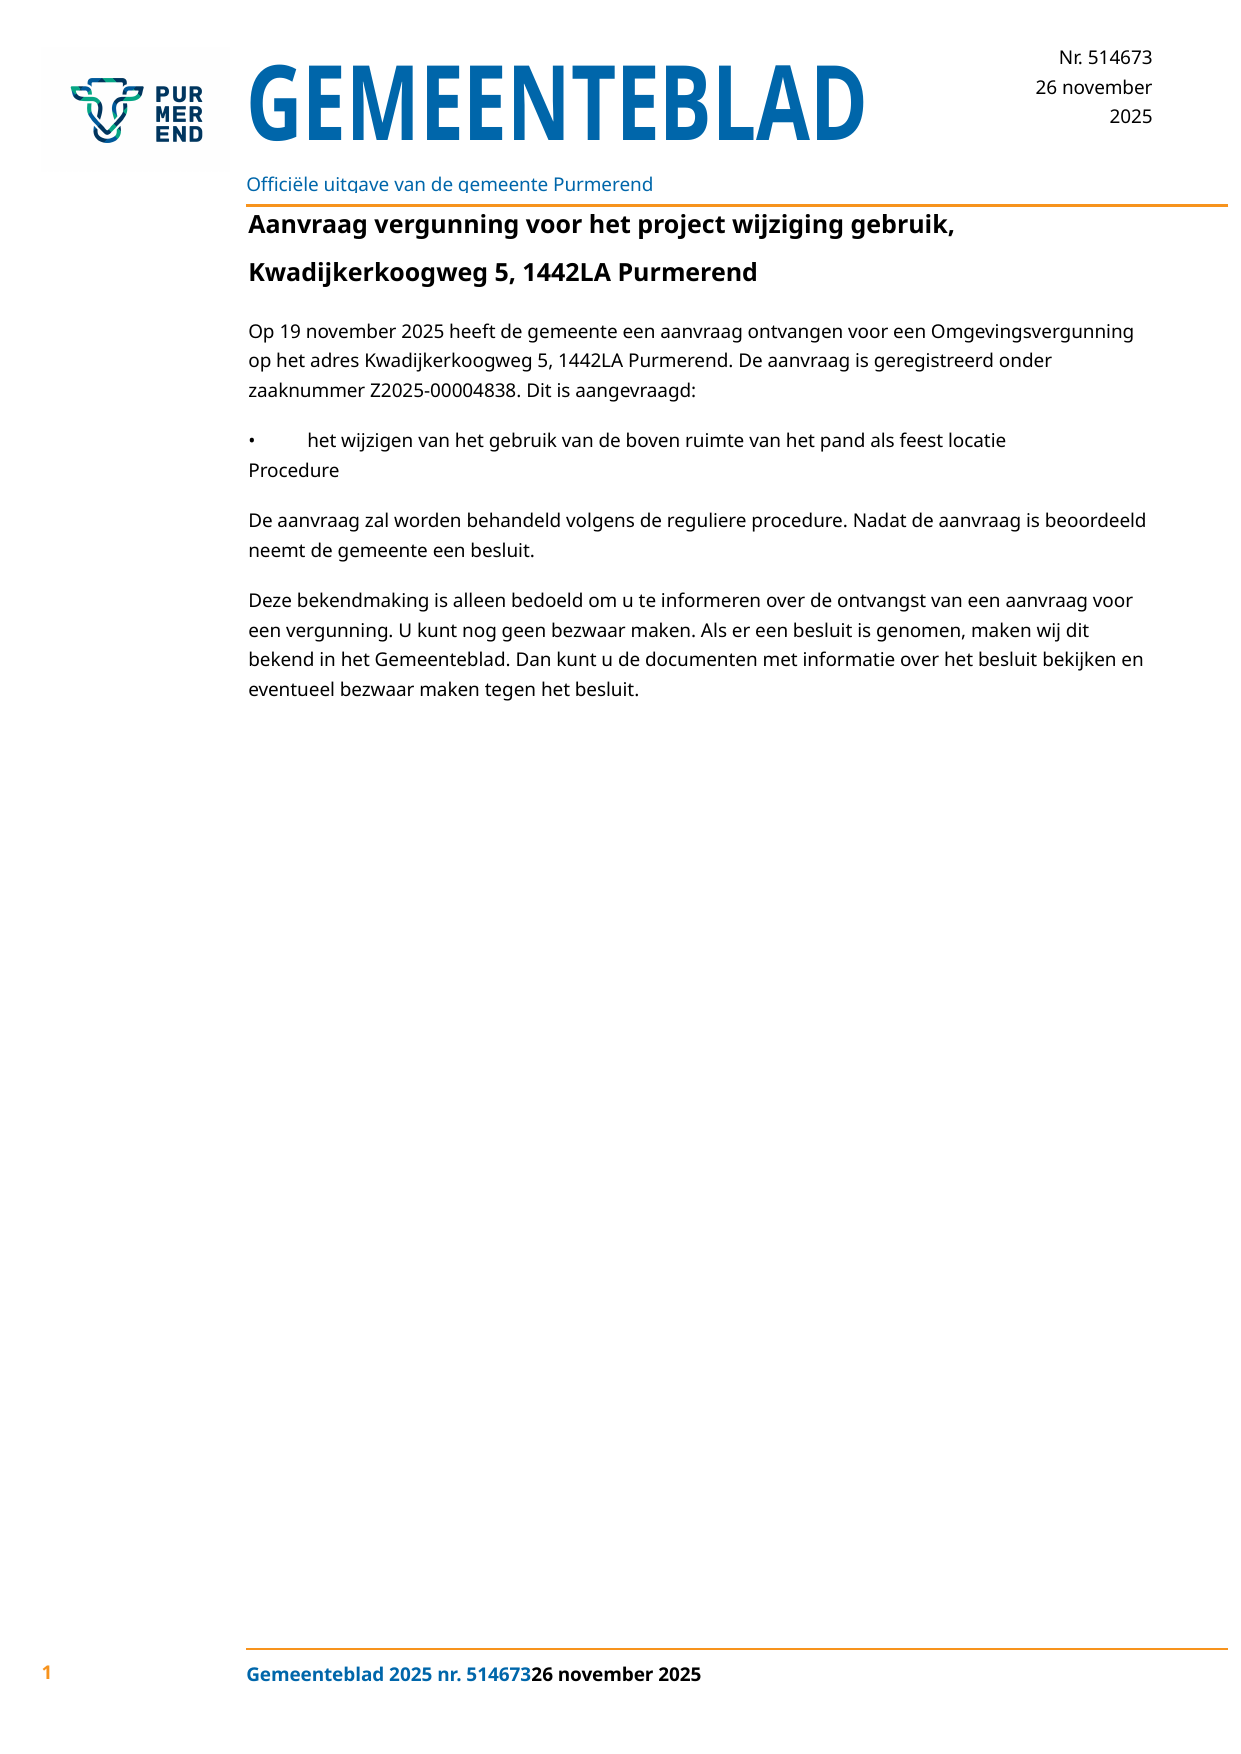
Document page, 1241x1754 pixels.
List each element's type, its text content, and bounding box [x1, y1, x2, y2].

text Procedure [248, 457, 1152, 483]
list het wijzigen van het gebruik van de boven ruimte van het pand als feest locatie [248, 427, 1152, 453]
text Aanvraag vergunning voor het project wijziging gebruik, Kwadijkerkoogweg 5, 1442LA Purmerend [248, 207, 1152, 288]
text Op 19 november 2025 heeft de gemeente een aanvraag ontvangen voor een Omgevingsvergunning op het adres Kwadijkerkoogweg 5, 1442LA Purmerend. De aanvraag is geregistreerd onder zaaknummer Z2025-00004838. Dit is aangevraagd: [248, 318, 1152, 403]
picture [41, 47, 231, 172]
text Deze bekendmaking is alleen bedoeld om u te informeren over de ontvangst van een aanvraag voor een vergunning. U kunt nog geen bezwaar maken. Als er een besluit is genomen, maken wij dit bekend in het Gemeenteblad. Dan kunt u de documenten met informatie over het besluit bekijken en eventueel bezwaar maken tegen het besluit. [248, 587, 1152, 702]
text De aanvraag zal worden behandeld volgens de reguliere procedure. Nadat de aanvraag is beoordeeld neemt de gemeente een besluit. [248, 507, 1152, 563]
